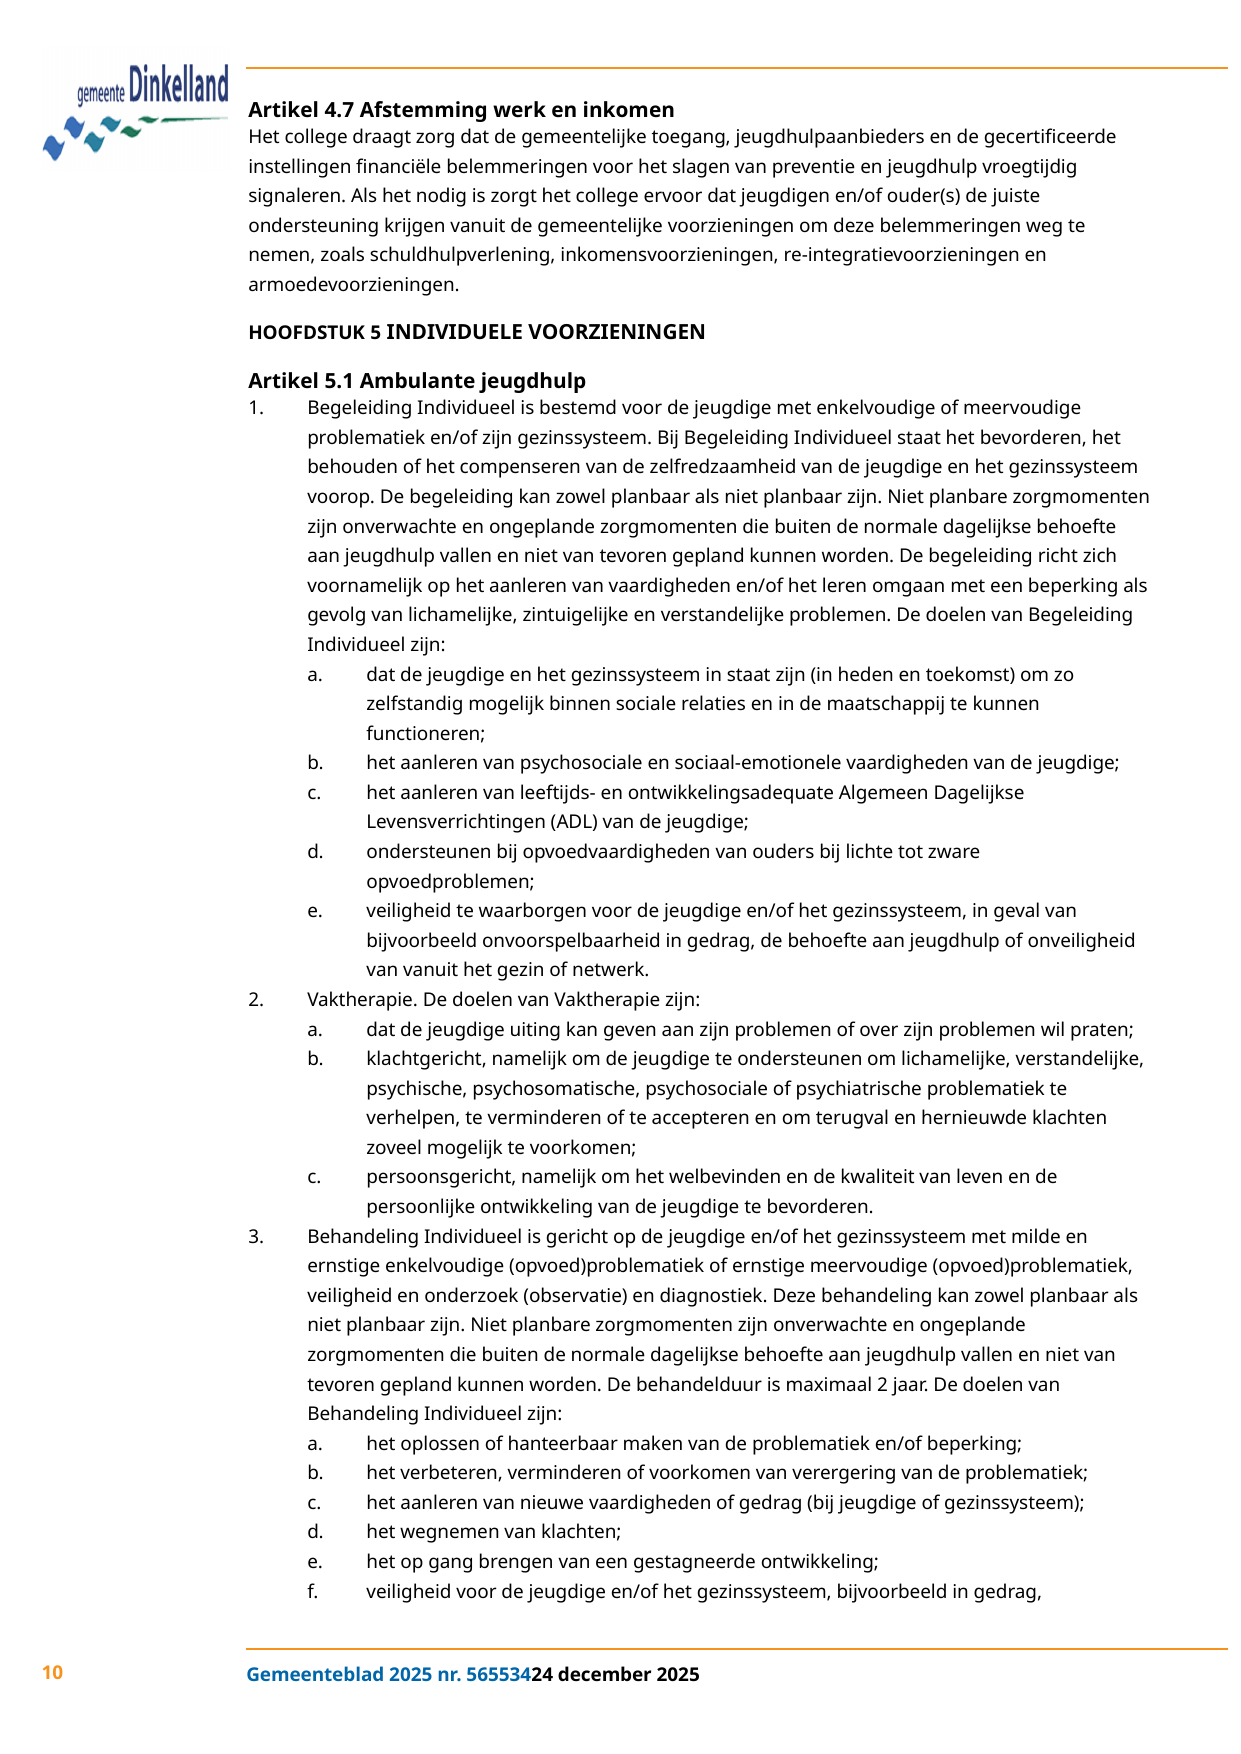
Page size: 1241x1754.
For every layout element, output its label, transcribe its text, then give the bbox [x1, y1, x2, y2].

list dat de jeugdige uiting kan geven aan zijn problemen of over zijn problemen wil praten; [307, 1016, 1152, 1041]
list het oplossen of hanteerbaar maken van de problematiek en/of beperking; [307, 1430, 1152, 1456]
list Begeleiding Individueel is bestemd voor de jeugdige met enkelvoudige of meervoudige problematiek en/of zijn gezinssysteem. Bij Begeleiding Individueel staat het bevorderen, het behouden of het compenseren van de zelfredzaamheid van de jeugdige en het gezinssysteem voorop. De begeleiding kan zowel planbaar als niet planbaar zijn. Niet planbare zorgmomenten zijn onverwachte en ongeplande zorgmomenten die buiten de normale dagelijkse behoefte aan jeugdhulp vallen en niet van tevoren gepland kunnen worden. De begeleiding richt zich voornamelijk op het aanleren van vaardigheden en/of het leren omgaan met een beperking als gevolg van lichamelijke, zintuigelijke en verstandelijke problemen. De doelen van Begeleiding Individueel zijn: [248, 394, 1152, 657]
list ondersteunen bij opvoedvaardigheden van ouders bij lichte tot zware opvoedproblemen; [307, 838, 1152, 893]
text Het college draagt zorg dat de gemeentelijke toegang, jeugdhulpaanbieders en de gecertificeerde instellingen financiële belemmeringen voor het slagen van preventie en jeugdhulp vroegtijdig signaleren. Als het nodig is zorgt het college ervoor dat jeugdigen en/of ouder(s) de juiste ondersteuning krijgen vanuit de gemeentelijke voorzieningen om deze belemmeringen weg te nemen, zoals schuldhulpverlening, inkomensvoorzieningen, re-integratievoorzieningen en armoedevoorzieningen. [248, 123, 1152, 297]
list het aanleren van psychosociale en sociaal-emotionele vaardigheden van de jeugdige; [307, 749, 1152, 775]
list het aanleren van nieuwe vaardigheden of gedrag (bij jeugdige of gezinssysteem); [307, 1489, 1152, 1515]
list veiligheid te waarborgen voor de jeugdige en/of het gezinssysteem, in geval van bijvoorbeeld onvoorspelbaarheid in gedrag, de behoefte aan jeugdhulp of onveiligheid van vanuit het gezin of netwerk. [307, 897, 1152, 982]
list het wegnemen van klachten; [307, 1519, 1152, 1544]
list het op gang brengen van een gestagneerde ontwikkeling; [307, 1548, 1152, 1574]
list Behandeling Individueel is gericht op de jeugdige en/of het gezinssysteem met milde en ernstige enkelvoudige (opvoed)problematiek of ernstige meervoudige (opvoed)problematiek, veiligheid en onderzoek (observatie) en diagnostiek. Deze behandeling kan zowel planbaar als niet planbaar zijn. Niet planbare zorgmomenten zijn onverwachte en ongeplande zorgmomenten die buiten de normale dagelijkse behoefte aan jeugdhulp vallen en niet van tevoren gepland kunnen worden. De behandelduur is maximaal 2 jaar. De doelen van Behandeling Individueel zijn: [248, 1223, 1152, 1426]
list dat de jeugdige en het gezinssysteem in staat zijn (in heden en toekomst) om zo zelfstandig mogelijk binnen sociale relaties en in de maatschappij te kunnen functioneren; [307, 661, 1152, 746]
list het verbeteren, verminderen of voorkomen van verergering van de problematiek; [307, 1459, 1152, 1485]
picture [41, 47, 231, 172]
list persoonsgericht, namelijk om het welbevinden en de kwaliteit van leven en de persoonlijke ontwikkeling van de jeugdige te bevorderen. [307, 1164, 1152, 1219]
list klachtgericht, namelijk om de jeugdige te ondersteunen om lichamelijke, verstandelijke, psychische, psychosomatische, psychosociale of psychiatrische problematiek te verhelpen, te verminderen of te accepteren en om terugval en hernieuwde klachten zoveel mogelijk te voorkomen; [307, 1045, 1152, 1160]
text Artikel 5.1 Ambulante jeugdhulp [248, 366, 1152, 394]
text Artikel 4.7 Afstemming werk en inkomen [248, 95, 1152, 123]
list veiligheid voor de jeugdige en/of het gezinssysteem, bijvoorbeeld in gedrag, [307, 1578, 1152, 1603]
list het aanleren van leeftijds- en ontwikkelingsadequate Algemeen Dagelijkse Levensverrichtingen (ADL) van de jeugdige; [307, 779, 1152, 834]
list Vaktherapie. De doelen van Vaktherapie zijn: [248, 986, 1152, 1012]
text HOOFDSTUK 5 INDIVIDUELE VOORZIENINGEN [248, 317, 1152, 345]
